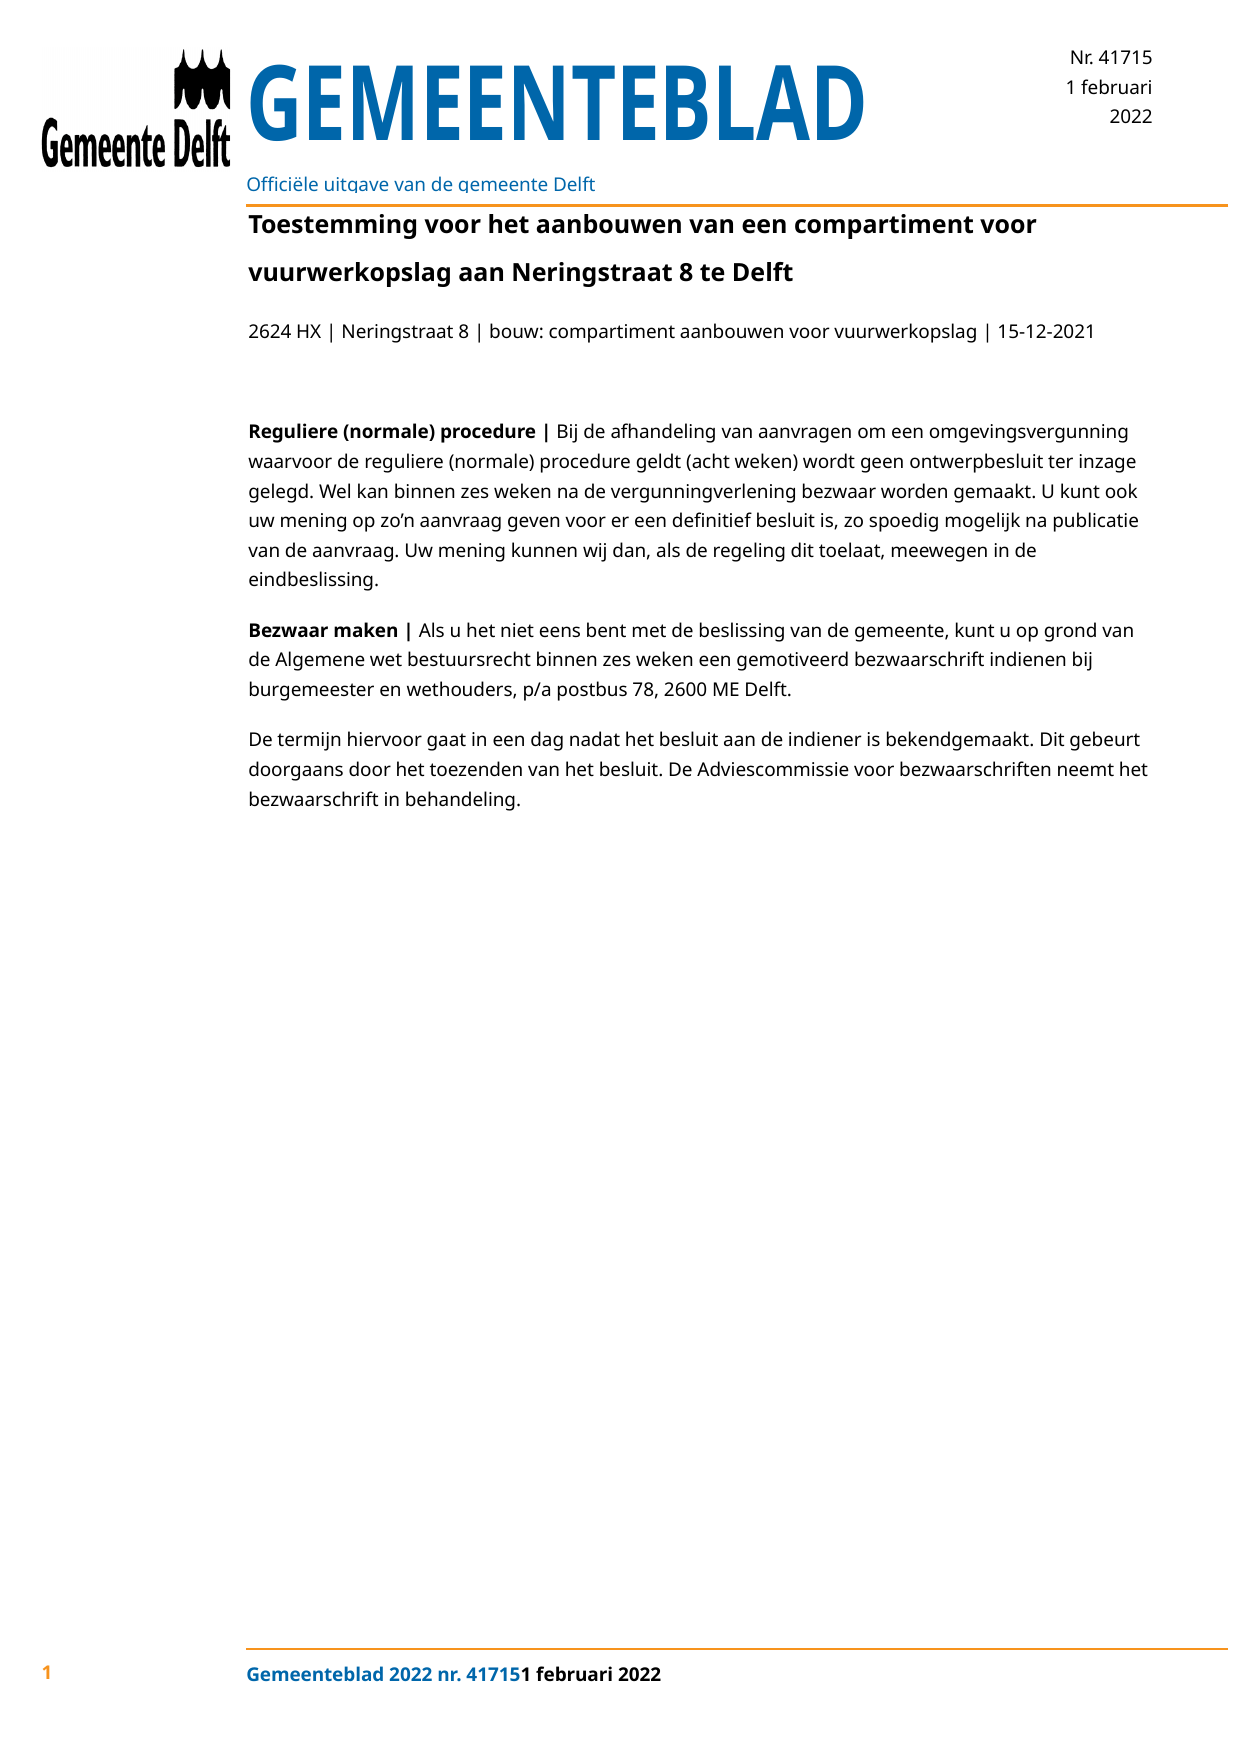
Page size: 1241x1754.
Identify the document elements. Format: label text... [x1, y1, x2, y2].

text De termijn hiervoor gaat in een dag nadat het besluit aan de indiener is bekendgemaakt. Dit gebeurt doorgaans door het toezenden van het besluit. De Adviescommissie voor bezwaarschriften neemt het bezwaarschrift in behandeling. [248, 727, 1152, 812]
text 2624 HX | Neringstraat 8 | bouw: compartiment aanbouwen voor vuurwerkopslag | 15-12-2021 [248, 318, 1152, 344]
text Reguliere (normale) procedure | Bij de afhandeling van aanvragen om een omgevingsvergunning waarvoor de reguliere (normale) procedure geldt (acht weken) wordt geen ontwerpbesluit ter inzage gelegd. Wel kan binnen zes weken na de vergunningverlening bezwaar worden gemaakt. U kunt ook uw mening op zo’n aanvraag geven voor er een definitief besluit is, zo spoedig mogelijk na publicatie van de aanvraag. Uw mening kunnen wij dan, als de regeling dit toelaat, meewegen in de eindbeslissing. [248, 419, 1152, 592]
text Toestemming voor het aanbouwen van een compartiment voor vuurwerkopslag aan Neringstraat 8 te Delft [248, 207, 1152, 288]
text Bezwaar maken | Als u het niet eens bent met de beslissing van de gemeente, kunt u op grond van de Algemene wet bestuursrecht binnen zes weken een gemotiveerd bezwaarschrift indienen bij burgemeester en wethouders, p/a postbus 78, 2600 ME Delft. [248, 617, 1152, 702]
picture [41, 47, 231, 172]
